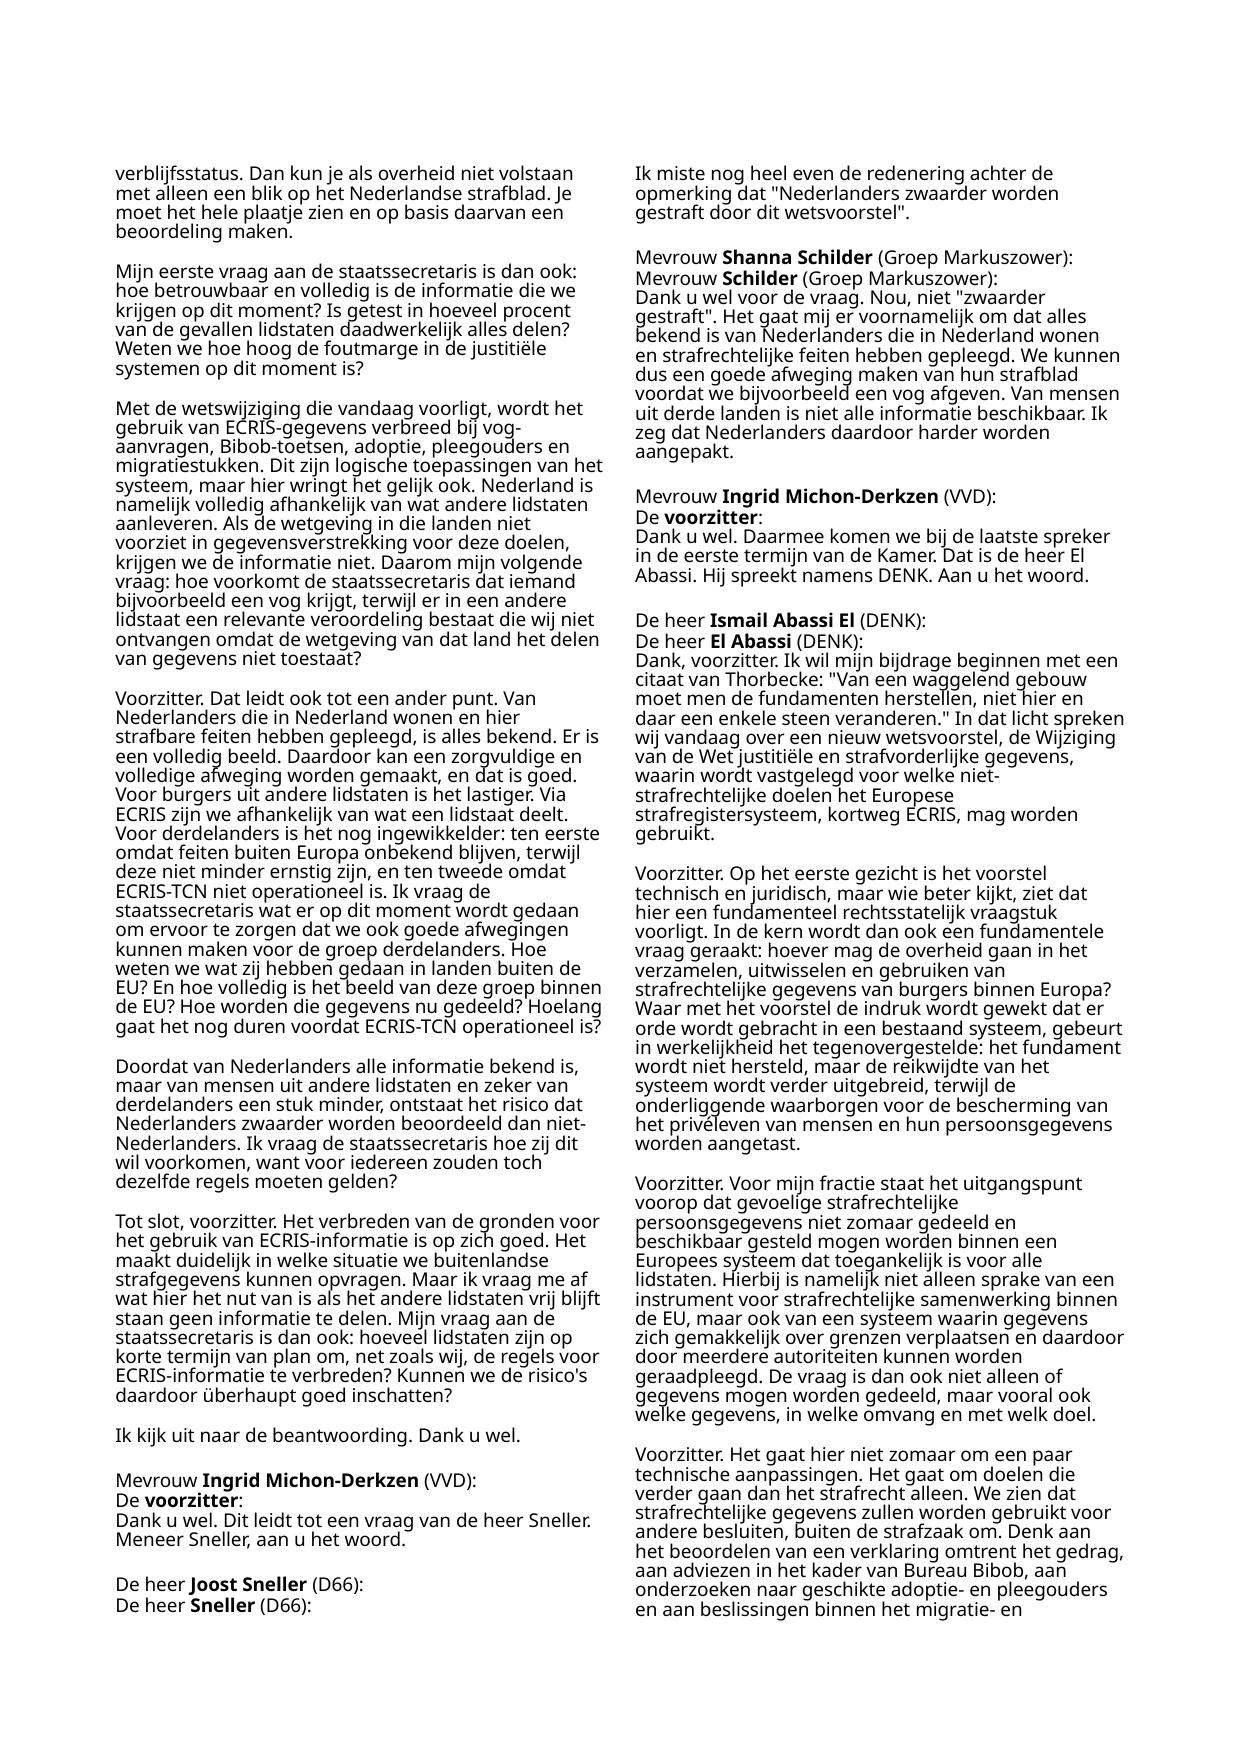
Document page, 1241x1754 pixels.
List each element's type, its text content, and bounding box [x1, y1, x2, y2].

text Mevrouw Ingrid Michon-Derkzen (VVD): [635, 483, 1125, 509]
text Dank u wel. Dit leidt tot een vraag van de heer Sneller. Meneer Sneller, aan u het woord. [115, 1512, 605, 1550]
text Ik kijk uit naar de beantwoording. Dank u wel. [115, 1427, 605, 1446]
text Voorzitter. Het gaat hier niet zomaar om een paar technische aanpassingen. Het gaat om doelen die verder gaan dan het strafrecht alleen. We zien dat strafrechtelijke gegevens zullen worden gebruikt voor andere besluiten, buiten de strafzaak om. Denk aan het beoordelen van een verklaring omtrent het gedrag, aan adviezen in het kader van Bureau Bibob, aan onderzoeken naar geschikte adoptie- en pleegouders en aan beslissingen binnen het migratie- en [635, 1446, 1125, 1620]
text De voorzitter: [115, 1492, 605, 1512]
text Voorzitter. Voor mijn fractie staat het uitgangspunt voorop dat gevoelige strafrechtelijke persoonsgegevens niet zomaar gedeeld en beschikbaar gesteld mogen worden binnen een Europees systeem dat toegankelijk is voor alle lidstaten. Hierbij is namelijk niet alleen sprake van een instrument voor strafrechtelijke samenwerking binnen de EU, maar ook van een systeem waarin gegevens zich gemakkelijk over grenzen verplaatsen en daardoor door meerdere autoriteiten kunnen worden geraadpleegd. De vraag is dan ook niet alleen of gegevens mogen worden gedeeld, maar vooral ook welke gegevens, in welke omvang en met welk doel. [635, 1175, 1125, 1426]
text Mevrouw Ingrid Michon-Derkzen (VVD): [115, 1467, 605, 1492]
text verblijfsstatus. Dan kun je als overheid niet volstaan met alleen een blik op het Nederlandse strafblad. Je moet het hele plaatje zien en op basis daarvan een beoordeling maken. [115, 165, 605, 242]
text De heer Joost Sneller (D66): [115, 1571, 605, 1597]
text De heer El Abassi (DENK): [635, 633, 1125, 652]
text Dank u wel. Daarmee komen we bij de laatste spreker in de eerste termijn van de Kamer. Dat is de heer El Abassi. Hij spreekt namens DENK. Aan u het woord. [635, 528, 1125, 586]
text Dank, voorzitter. Ik wil mijn bijdrage beginnen met een citaat van Thorbecke: "Van een waggelend gebouw moet men de fundamenten herstellen, niet hier en daar een enkele steen veranderen." In dat licht spreken wij vandaag over een nieuw wetsvoorstel, de Wijziging van de Wet justitiële en strafvorderlijke gegevens, waarin wordt vastgelegd voor welke niet-strafrechtelijke doelen het Europese strafregistersysteem, kortweg ECRIS, mag worden gebruikt. [635, 652, 1125, 844]
text Dank u wel voor de vraag. Nou, niet "zwaarder gestraft". Het gaat mij er voornamelijk om dat alles bekend is van Nederlanders die in Nederland wonen en strafrechtelijke feiten hebben gepleegd. We kunnen dus een goede afweging maken van hun strafblad voordat we bijvoorbeeld een vog afgeven. Van mensen uit derde landen is niet alle informatie beschikbaar. Ik zeg dat Nederlanders daardoor harder worden aangepakt. [635, 289, 1125, 462]
text Tot slot, voorzitter. Het verbreden van de gronden voor het gebruik van ECRIS-informatie is op zich goed. Het maakt duidelijk in welke situatie we buitenlandse strafgegevens kunnen opvragen. Maar ik vraag me af wat hier het nut van is als het andere lidstaten vrij blijft staan geen informatie te delen. Mijn vraag aan de staatssecretaris is dan ook: hoeveel lidstaten zijn op korte termijn van plan om, net zoals wij, de regels voor ECRIS-informatie te verbreden? Kunnen we de risico's daardoor überhaupt goed inschatten? [115, 1213, 605, 1406]
text Mijn eerste vraag aan de staatssecretaris is dan ook: hoe betrouwbaar en volledig is de informatie die we krijgen op dit moment? Is getest in hoeveel procent van de gevallen lidstaten daadwerkelijk alles delen? Weten we hoe hoog de foutmarge in de justitiële systemen op dit moment is? [115, 263, 605, 379]
text De heer Sneller (D66): [115, 1597, 605, 1616]
text Voorzitter. Dat leidt ook tot een ander punt. Van Nederlanders die in Nederland wonen en hier strafbare feiten hebben gepleegd, is alles bekend. Er is een volledig beeld. Daardoor kan een zorgvuldige en volledige afweging worden gemaakt, en dat is goed. Voor burgers uit andere lidstaten is het lastiger. Via ECRIS zijn we afhankelijk van wat een lidstaat deelt. Voor derdelanders is het nog ingewikkelder: ten eerste omdat feiten buiten Europa onbekend blijven, terwijl deze niet minder ernstig zijn, en ten tweede omdat ECRIS-TCN niet operationeel is. Ik vraag de staatssecretaris wat er op dit moment wordt gedaan om ervoor te zorgen dat we ook goede afwegingen kunnen maken voor de groep derdelanders. Hoe weten we wat zij hebben gedaan in landen buiten de EU? En hoe volledig is het beeld van deze groep binnen de EU? Hoe worden die gegevens nu gedeeld? Hoelang gaat het nog duren voordat ECRIS-TCN operationeel is? [115, 690, 605, 1037]
text Ik miste nog heel even de redenering achter de opmerking dat "Nederlanders zwaarder worden gestraft door dit wetsvoorstel". [635, 165, 1125, 223]
text Mevrouw Shanna Schilder (Groep Markuszower): [635, 244, 1125, 270]
text Met de wetswijziging die vandaag voorligt, wordt het gebruik van ECRIS-gegevens verbreed bij vog-aanvragen, Bibob-toetsen, adoptie, pleegouders en migratiestukken. Dit zijn logische toepassingen van het systeem, maar hier wringt het gelijk ook. Nederland is namelijk volledig afhankelijk van wat andere lidstaten aanleveren. Als de wetgeving in die landen niet voorziet in gegevensverstrekking voor deze doelen, krijgen we de informatie niet. Daarom mijn volgende vraag: hoe voorkomt de staatssecretaris dat iemand bijvoorbeeld een vog krijgt, terwijl er in een andere lidstaat een relevante veroordeling bestaat die wij niet ontvangen omdat de wetgeving van dat land het delen van gegevens niet toestaat? [115, 399, 605, 669]
text Doordat van Nederlanders alle informatie bekend is, maar van mensen uit andere lidstaten en zeker van derdelanders een stuk minder, ontstaat het risico dat Nederlanders zwaarder worden beoordeeld dan niet-Nederlanders. Ik vraag de staatssecretaris hoe zij dit wil voorkomen, want voor iedereen zouden toch dezelfde regels moeten gelden? [115, 1058, 605, 1192]
text De heer Ismail Abassi El (DENK): [635, 607, 1125, 633]
text De voorzitter: [635, 509, 1125, 528]
text Voorzitter. Op het eerste gezicht is het voorstel technisch en juridisch, maar wie beter kijkt, ziet dat hier een fundamenteel rechtsstatelijk vraagstuk voorligt. In de kern wordt dan ook een fundamentele vraag geraakt: hoever mag de overheid gaan in het verzamelen, uitwisselen en gebruiken van strafrechtelijke gegevens van burgers binnen Europa? Waar met het voorstel de indruk wordt gewekt dat er orde wordt gebracht in een bestaand systeem, gebeurt in werkelijkheid het tegenovergestelde: het fundament wordt niet hersteld, maar de reikwijdte van het systeem wordt verder uitgebreid, terwijl de onderliggende waarborgen voor de bescherming van het privéleven van mensen en hun persoonsgegevens worden aangetast. [635, 865, 1125, 1154]
text Mevrouw Schilder (Groep Markuszower): [635, 270, 1125, 289]
